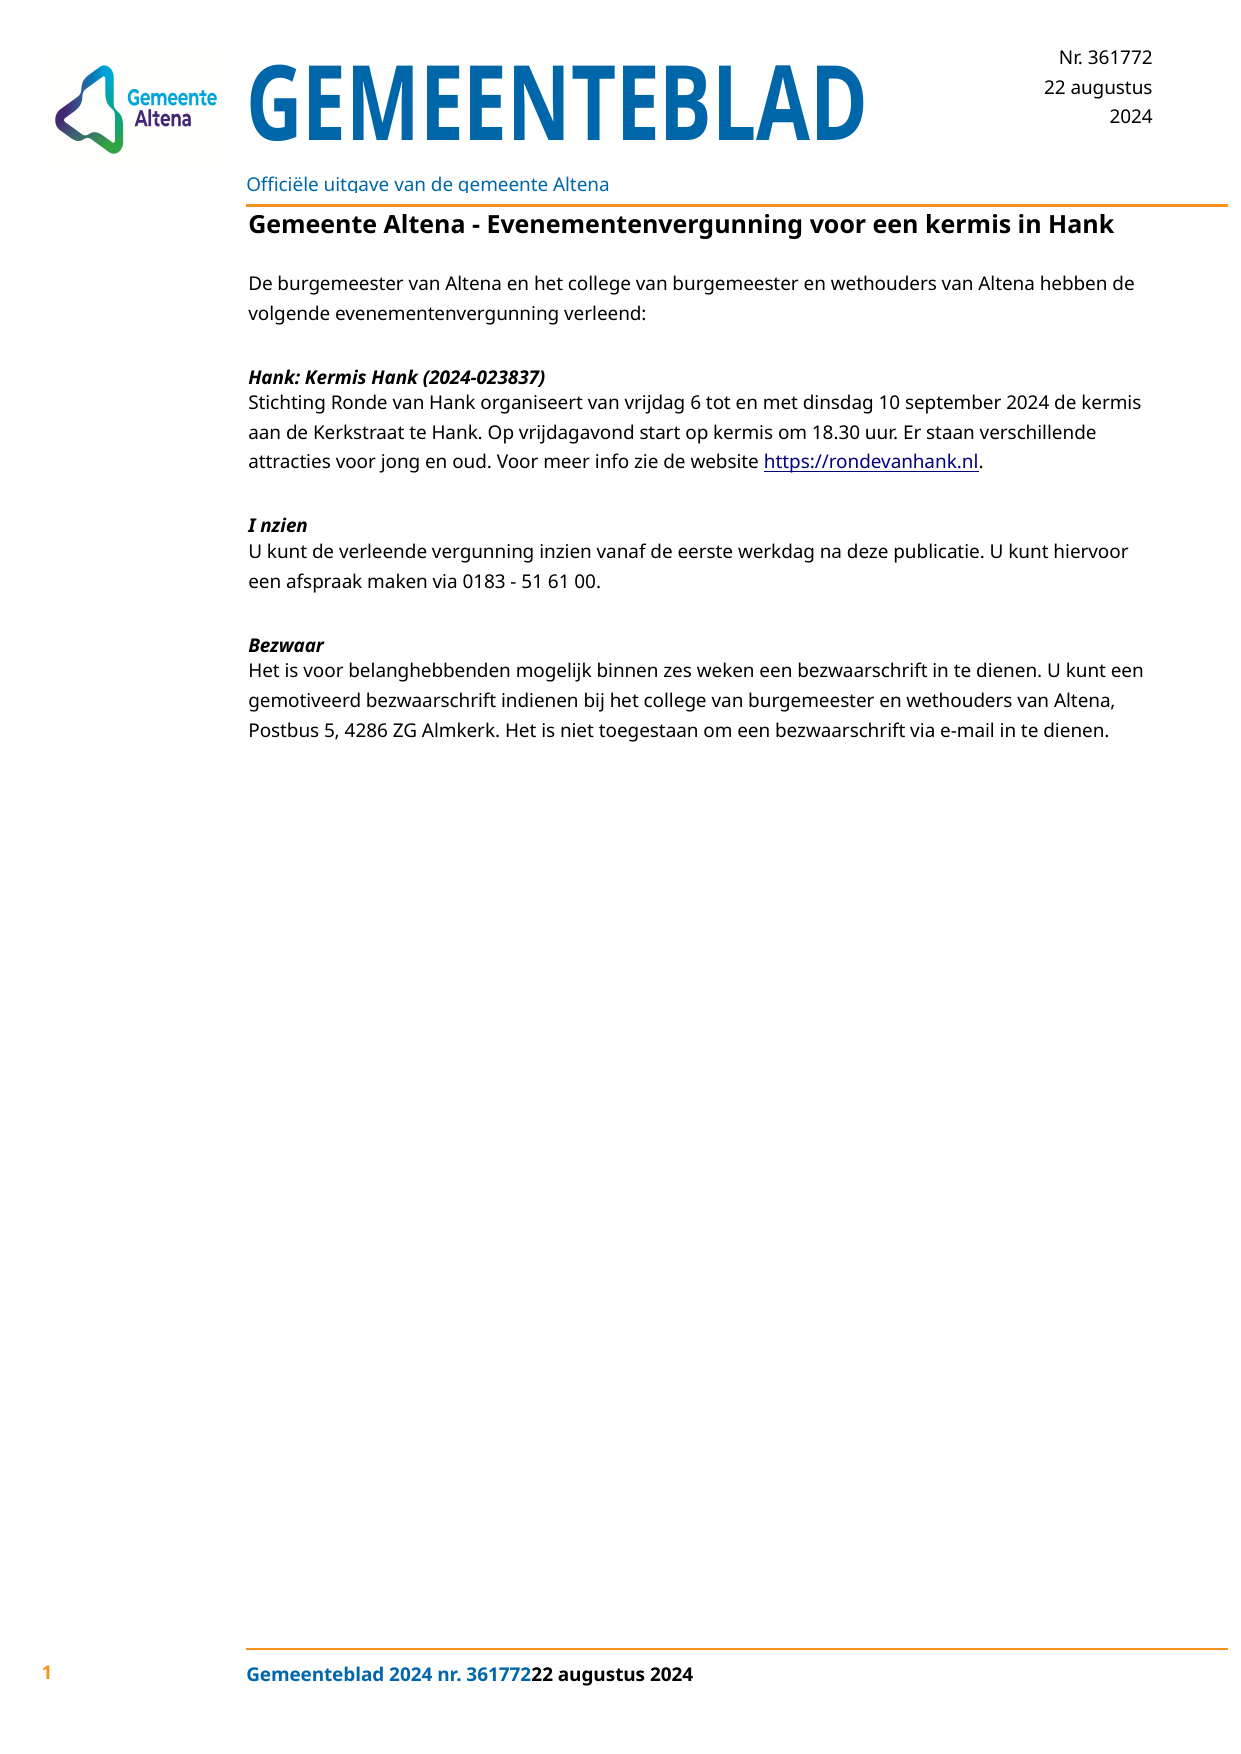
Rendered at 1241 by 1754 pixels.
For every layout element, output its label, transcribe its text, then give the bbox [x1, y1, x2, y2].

text Gemeente Altena - Evenementenvergunning voor een kermis in Hank [248, 207, 1152, 241]
text De burgemeester van Altena en het college van burgemeester en wethouders van Altena hebben de volgende evenementenvergunning verleend: [248, 270, 1152, 326]
text U kunt de verleende vergunning inzien vanaf de eerste werkdag na deze publicatie. U kunt hiervoor een afspraak maken via 0183 - 51 61 00. [248, 538, 1152, 594]
text Het is voor belanghebbenden mogelijk binnen zes weken een bezwaarschrift in te dienen. U kunt een gemotiveerd bezwaarschrift indienen bij het college van burgemeester en wethouders van Altena, Postbus 5, 4286 ZG Almkerk. Het is niet toegestaan om een bezwaarschrift via e-mail in te dienen. [248, 658, 1152, 743]
picture [41, 47, 231, 172]
text I nzien [248, 513, 1152, 538]
text Bezwaar [248, 632, 1152, 658]
text Stichting Ronde van Hank organiseert van vrijdag 6 tot en met dinsdag 10 september 2024 de kermis aan de Kerkstraat te Hank. Op vrijdagavond start op kermis om 18.30 uur. Er staan verschillende attracties voor jong en oud. Voor meer info zie de website https://rondevanhank.nl. [248, 389, 1152, 474]
text Hank: Kermis Hank (2024-023837) [248, 364, 1152, 389]
